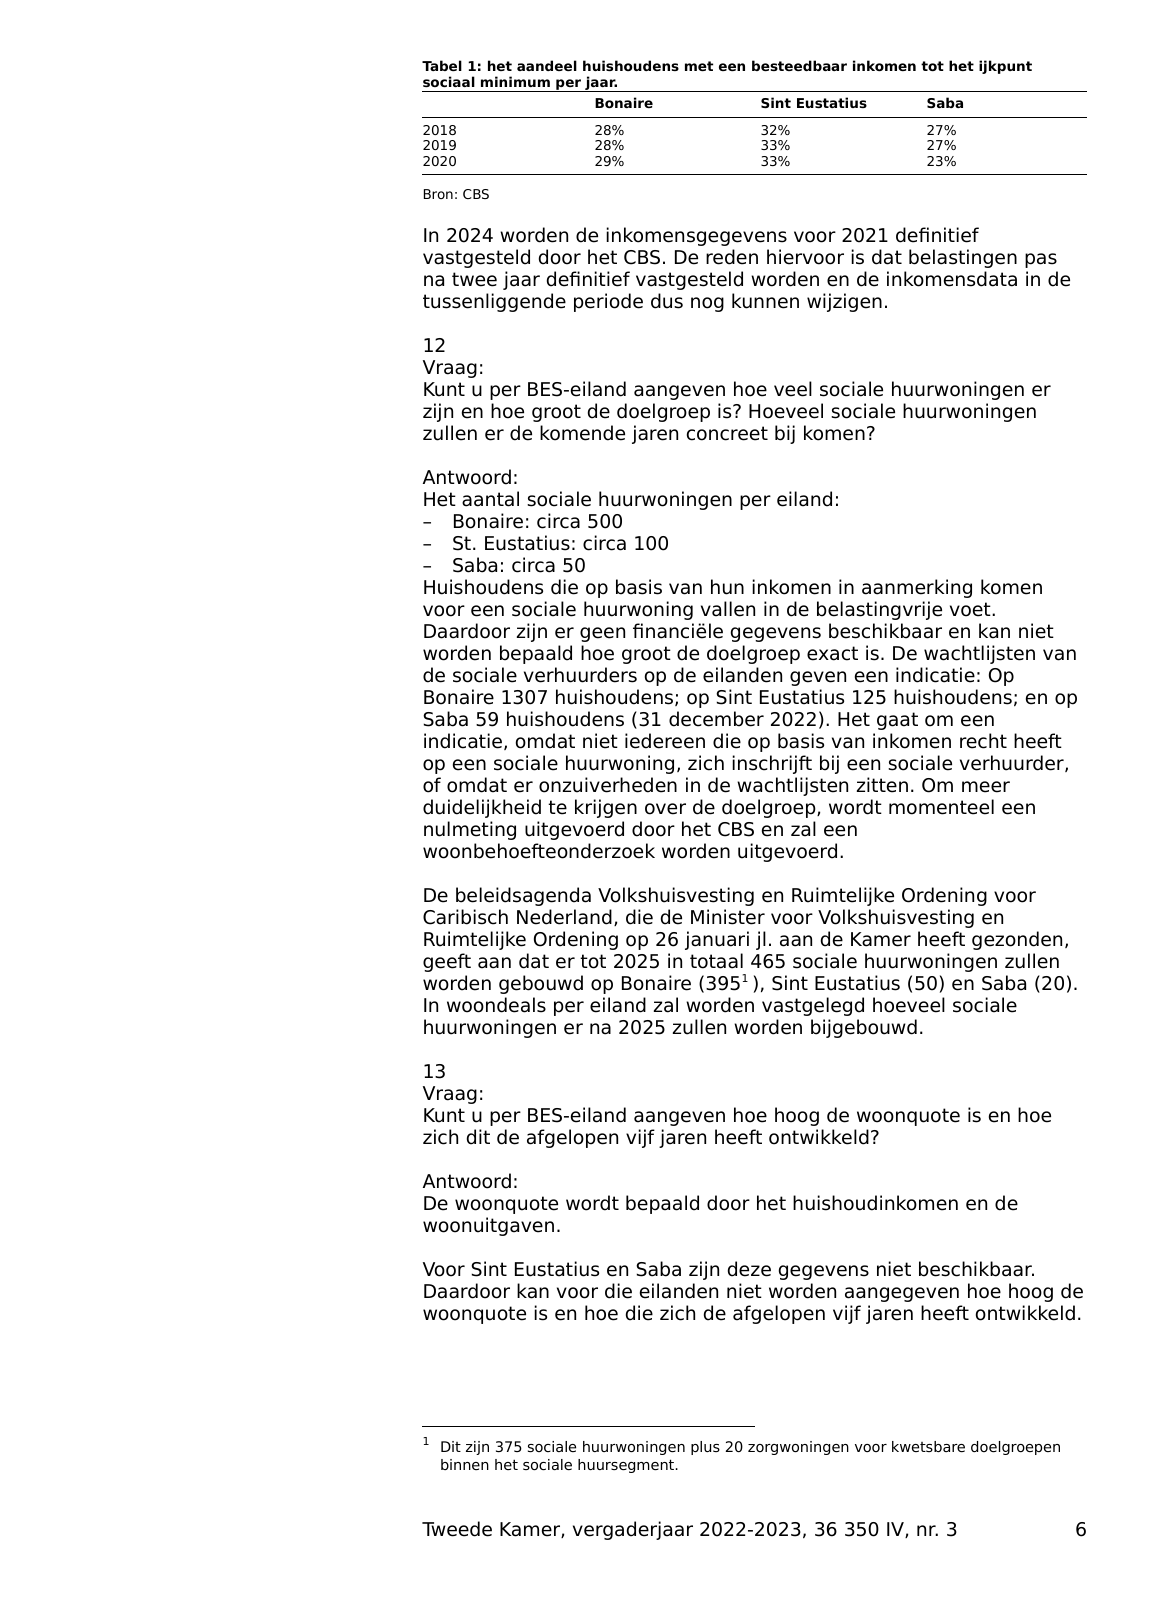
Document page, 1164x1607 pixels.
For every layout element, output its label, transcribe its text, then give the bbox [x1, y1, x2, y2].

table_cell Sint Eustatius [754, 92, 921, 117]
text – Bonaire: circa 500 [422, 511, 1087, 533]
table_cell Bron: CBS [422, 175, 1087, 203]
text 12 [422, 335, 1087, 357]
table_cell Saba [921, 92, 1087, 117]
text 13 [422, 1061, 1087, 1083]
table_header Tabel 1: het aandeel huishoudens met een besteedbaar inkomen tot het ijkpunt sociaal minimum per jaar. [422, 59, 1087, 91]
table_cell [422, 92, 588, 117]
table_cell 28% [588, 138, 754, 154]
text Voor Sint Eustatius en Saba zijn deze gegevens niet beschikbaar. Daardoor kan voor die eilanden niet worden aangegeven hoe hoog de woonquote is en hoe die zich de afgelopen vijf jaren heeft ontwikkeld. [422, 1259, 1087, 1325]
text Huishoudens die op basis van hun inkomen in aanmerking komen voor een sociale huurwoning vallen in de belastingvrije voet. Daardoor zijn er geen financiële gegevens beschikbaar en kan niet worden bepaald hoe groot de doelgroep exact is. De wachtlijsten van de sociale verhuurders op de eilanden geven een indicatie: Op Bonaire 1307 huishoudens; op Sint Eustatius 125 huishoudens; en op Saba 59 huishoudens (31 december 2022). Het gaat om een indicatie, omdat niet iedereen die op basis van inkomen recht heeft op een sociale huurwoning, zich inschrijft bij een sociale verhuurder, of omdat er onzuiverheden in de wachtlijsten zitten. Om meer duidelijkheid te krijgen over de doelgroep, wordt momenteel een nulmeting uitgevoerd door het CBS en zal een woonbehoefteonderzoek worden uitgevoerd. [422, 577, 1087, 863]
table_cell 2020 [422, 154, 588, 174]
text De beleidsagenda Volkshuisvesting en Ruimtelijke Ordening voor Caribisch Nederland, die de Minister voor Volkshuisvesting en Ruimtelijke Ordening op 26 januari jl. aan de Kamer heeft gezonden, geeft aan dat er tot 2025 in totaal 465 sociale huurwoningen zullen worden gebouwd op Bonaire (395), Sint Eustatius (50) en Saba (20). In woondeals per eiland zal worden vastgelegd hoeveel sociale huurwoningen er na 2025 zullen worden bijgebouwd. [422, 885, 1087, 1039]
table_cell 27% [921, 138, 1087, 154]
table_cell 32% [754, 118, 921, 138]
text Vraag: [422, 1083, 1087, 1105]
text Kunt u per BES-eiland aangeven hoe hoog de woonquote is en hoe zich dit de afgelopen vijf jaren heeft ontwikkeld? [422, 1105, 1087, 1149]
table_cell 23% [921, 154, 1087, 174]
table_cell 33% [754, 138, 921, 154]
table_cell Bonaire [588, 92, 754, 117]
text – St. Eustatius: circa 100 [422, 533, 1087, 555]
text Dit zijn 375 sociale huurwoningen plus 20 zorgwoningen voor kwetsbare doelgroepen binnen het sociale huursegment. [422, 1435, 1087, 1474]
text In 2024 worden de inkomensgegevens voor 2021 definitief vastgesteld door het CBS. De reden hiervoor is dat belastingen pas na twee jaar definitief vastgesteld worden en de inkomensdata in de tussenliggende periode dus nog kunnen wijzigen. [422, 225, 1087, 313]
text Vraag: [422, 357, 1087, 379]
text – Saba: circa 50 [422, 555, 1087, 577]
table_cell 28% [588, 118, 754, 138]
text Antwoord: [422, 467, 1087, 489]
table_cell 33% [754, 154, 921, 174]
text Antwoord: [422, 1171, 1087, 1193]
text De woonquote wordt bepaald door het huishoudinkomen en de woonuitgaven. [422, 1193, 1087, 1237]
table_cell 27% [921, 118, 1087, 138]
text Kunt u per BES-eiland aangeven hoe veel sociale huurwoningen er zijn en hoe groot de doelgroep is? Hoeveel sociale huurwoningen zullen er de komende jaren concreet bij komen? [422, 379, 1087, 445]
table_cell 2018 [422, 118, 588, 138]
text Het aantal sociale huurwoningen per eiland: [422, 489, 1087, 511]
table_cell 29% [588, 154, 754, 174]
table_cell 2019 [422, 138, 588, 154]
